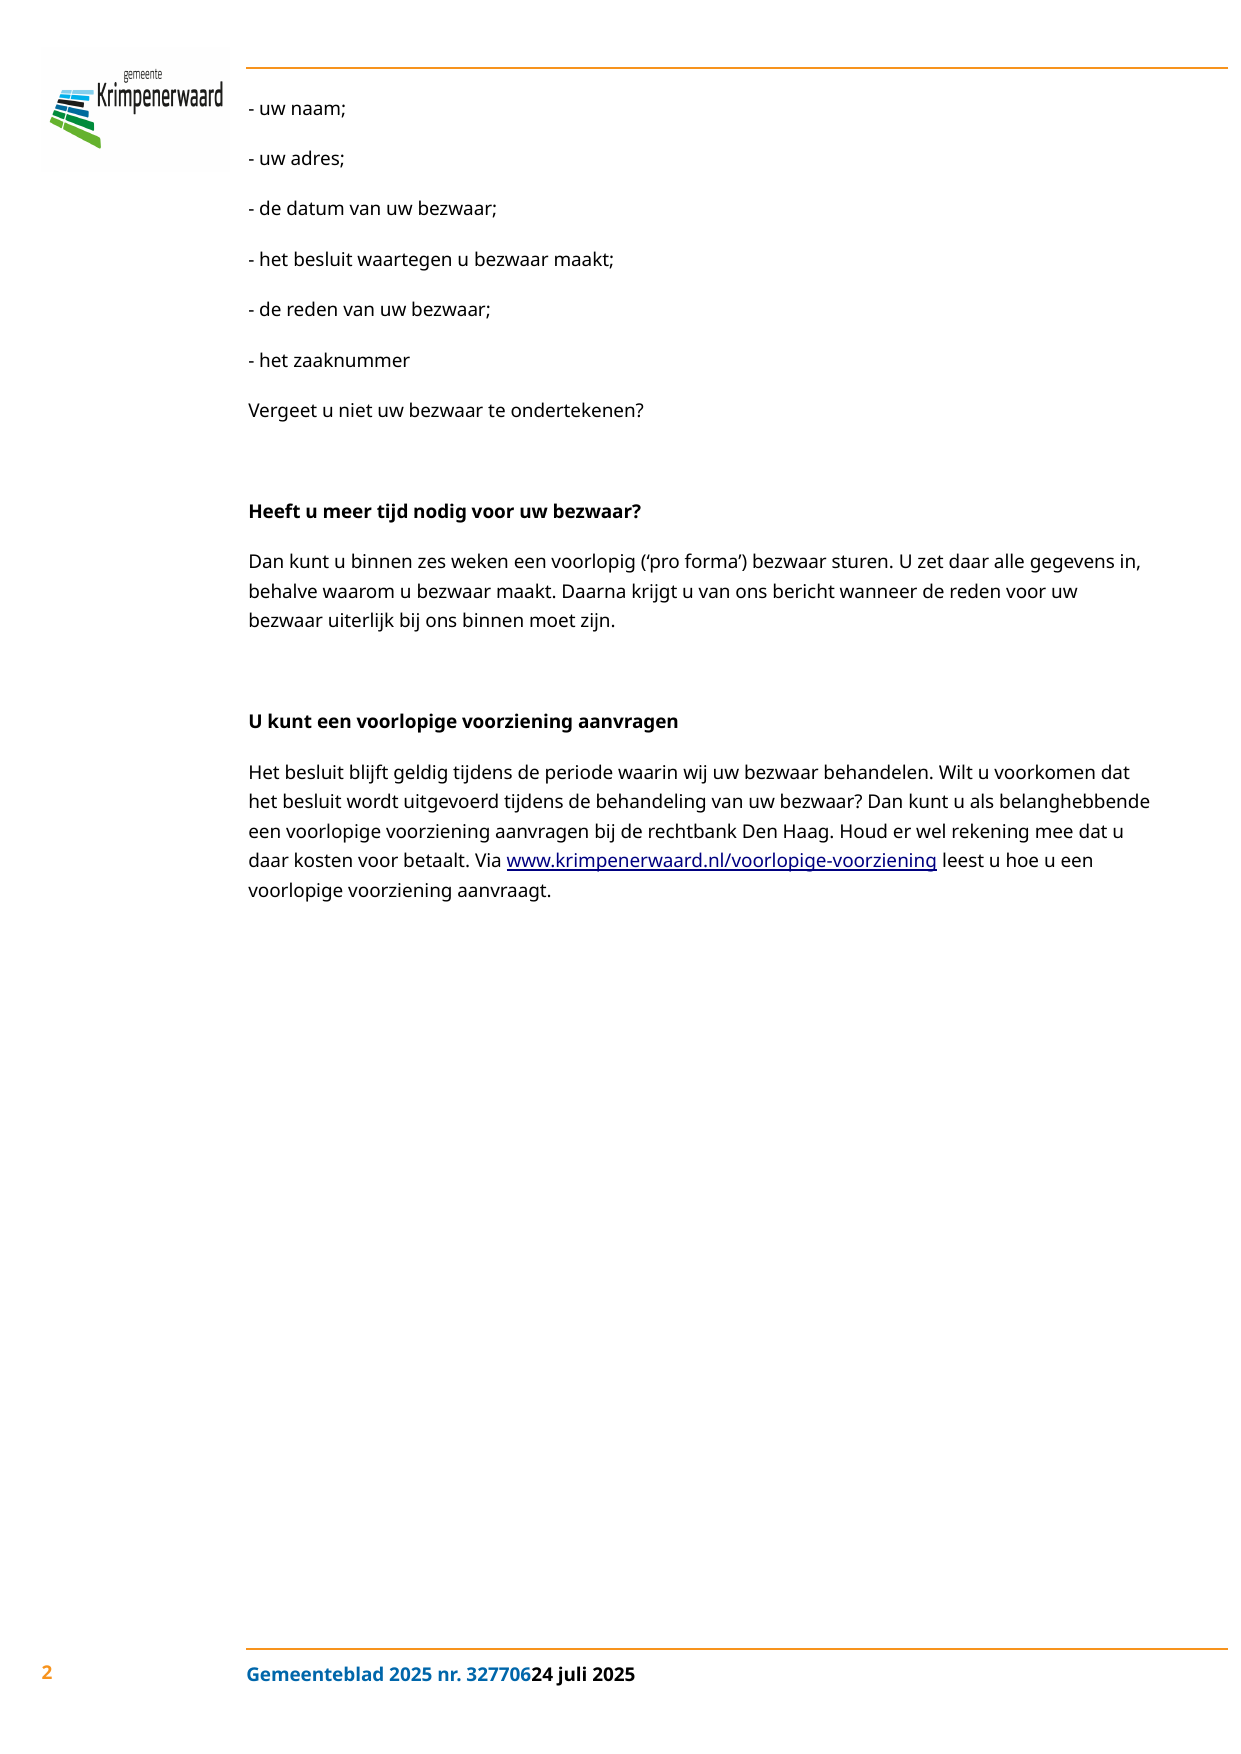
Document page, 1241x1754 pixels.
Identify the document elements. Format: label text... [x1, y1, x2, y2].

text U kunt een voorlopige voorziening aanvragen [248, 708, 1152, 734]
text - het besluit waartegen u bezwaar maakt; [248, 246, 1152, 272]
text Heeft u meer tijd nodig voor uw bezwaar? [248, 498, 1152, 524]
picture [41, 47, 231, 172]
text Dan kunt u binnen zes weken een voorlopig (‘pro forma’) bezwaar sturen. U zet daar alle gegevens in, behalve waarom u bezwaar maakt. Daarna krijgt u van ons bericht wanneer de reden voor uw bezwaar uiterlijk bij ons binnen moet zijn. [248, 548, 1152, 633]
text - het zaaknummer [248, 347, 1152, 373]
text - uw adres; [248, 145, 1152, 171]
text - de datum van uw bezwaar; [248, 196, 1152, 221]
text Het besluit blijft geldig tijdens de periode waarin wij uw bezwaar behandelen. Wilt u voorkomen dat het besluit wordt uitgevoerd tijdens de behandeling van uw bezwaar? Dan kunt u als belanghebbende een voorlopige voorziening aanvragen bij de rechtbank Den Haag. Houd er wel rekening mee dat u daar kosten voor betaalt. Via www.krimpenerwaard.nl/voorlopige-voorziening leest u hoe u een voorlopige voorziening aanvraagt. [248, 759, 1152, 903]
text - de reden van uw bezwaar; [248, 296, 1152, 322]
text Vergeet u niet uw bezwaar te ondertekenen? [248, 397, 1152, 423]
text - uw naam; [248, 95, 1152, 121]
